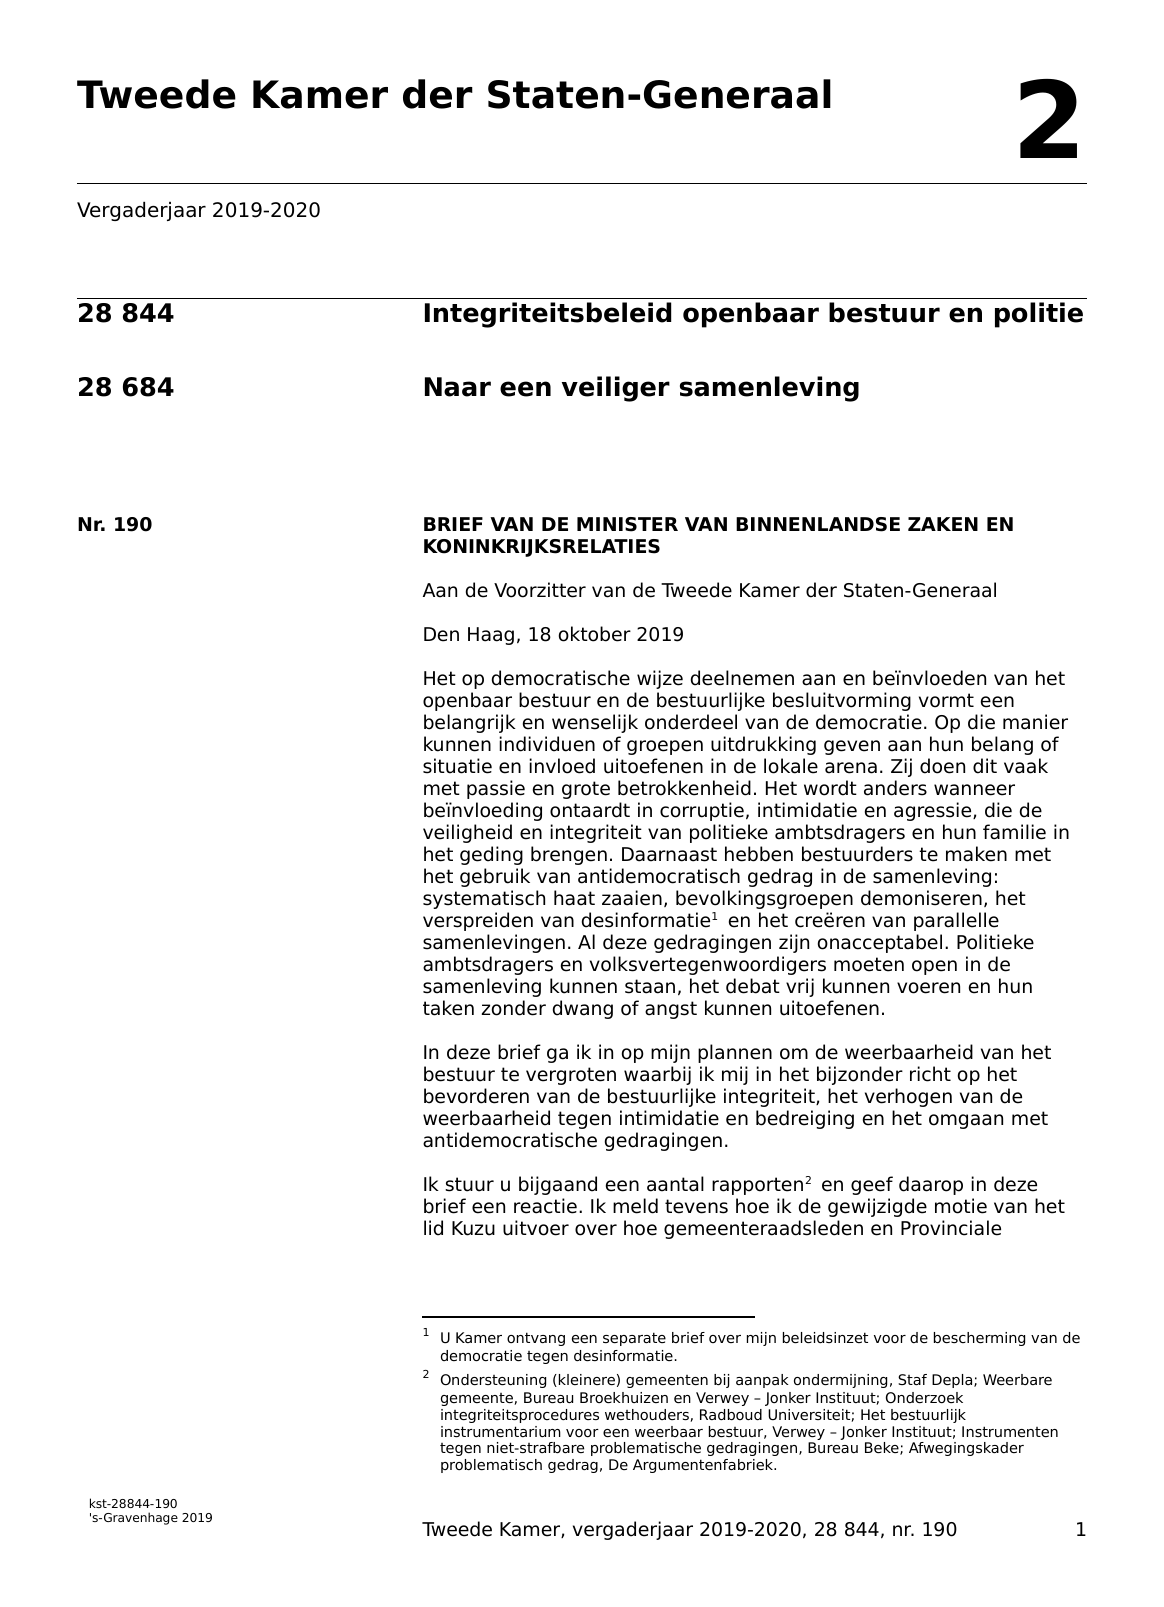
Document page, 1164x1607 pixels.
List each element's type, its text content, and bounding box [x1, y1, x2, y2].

table_header Tweede Kamer der Staten-Generaal [77, 59, 886, 183]
text Den Haag, 18 oktober 2019 [422, 624, 1087, 646]
text Ik stuur u bijgaand een aantal rapporten en geef daarop in deze brief een reactie. Ik meld tevens hoe ik de gewijzigde motie van het lid Kuzu uitvoer over hoe gemeenteraadsleden en Provinciale [422, 1174, 1087, 1240]
text 's-Gravenhage 2019 [88, 1511, 323, 1525]
text In deze brief ga ik in op mijn plannen om de weerbaarheid van het bestuur te vergroten waarbij ik mij in het bijzonder richt op het bevorderen van de bestuurlijke integriteit, het verhogen van de weerbaarheid tegen intimidatie en bedreiging en het omgaan met antidemocratische gedragingen. [422, 1042, 1087, 1152]
subtitle 28 844 Integriteitsbeleid openbaar bestuur en politie [77, 299, 1087, 329]
text U Kamer ontvang een separate brief over mijn beleidsinzet voor de bescherming van de democratie tegen desinformatie. [422, 1326, 1087, 1365]
text Aan de Voorzitter van de Tweede Kamer der Staten-Generaal [422, 580, 1087, 602]
text kst-28844-190 [88, 1497, 323, 1511]
table_header 2 [886, 59, 1087, 183]
text Ondersteuning (kleinere) gemeenten bij aanpak ondermijning, Staf Depla; Weerbare gemeente, Bureau Broekhuizen en Verwey – Jonker Instituut; Onderzoek integriteitsprocedures wethouders, Radboud Universiteit; Het bestuurlijk instrumentarium voor een weerbaar bestuur, Verwey – Jonker Instituut; Instrumenten tegen niet-strafbare problematische gedragingen, Bureau Beke; Afwegingskader problematisch gedrag, De Argumentenfabriek. [422, 1368, 1087, 1474]
subtitle Nr. 190 BRIEF VAN DE MINISTER VAN BINNENLANDSE ZAKEN EN KONINKRIJKSRELATIES [77, 514, 1087, 558]
subtitle 28 684 Naar een veiliger samenleving [77, 373, 1087, 403]
table_cell Vergaderjaar 2019-2020 [77, 184, 1087, 298]
text Het op democratische wijze deelnemen aan en beïnvloeden van het openbaar bestuur en de bestuurlijke besluitvorming vormt een belangrijk en wenselijk onderdeel van de democratie. Op die manier kunnen individuen of groepen uitdrukking geven aan hun belang of situatie en invloed uitoefenen in de lokale arena. Zij doen dit vaak met passie en grote betrokkenheid. Het wordt anders wanneer beïnvloeding ontaardt in corruptie, intimidatie en agressie, die de veiligheid en integriteit van politieke ambtsdragers en hun familie in het geding brengen. Daarnaast hebben bestuurders te maken met het gebruik van antidemocratisch gedrag in de samenleving: systematisch haat zaaien, bevolkingsgroepen demoniseren, het verspreiden van desinformatie en het creëren van parallelle samenlevingen. Al deze gedragingen zijn onacceptabel. Politieke ambtsdragers en volksvertegenwoordigers moeten open in de samenleving kunnen staan, het debat vrij kunnen voeren en hun taken zonder dwang of angst kunnen uitoefenen. [422, 668, 1087, 1020]
